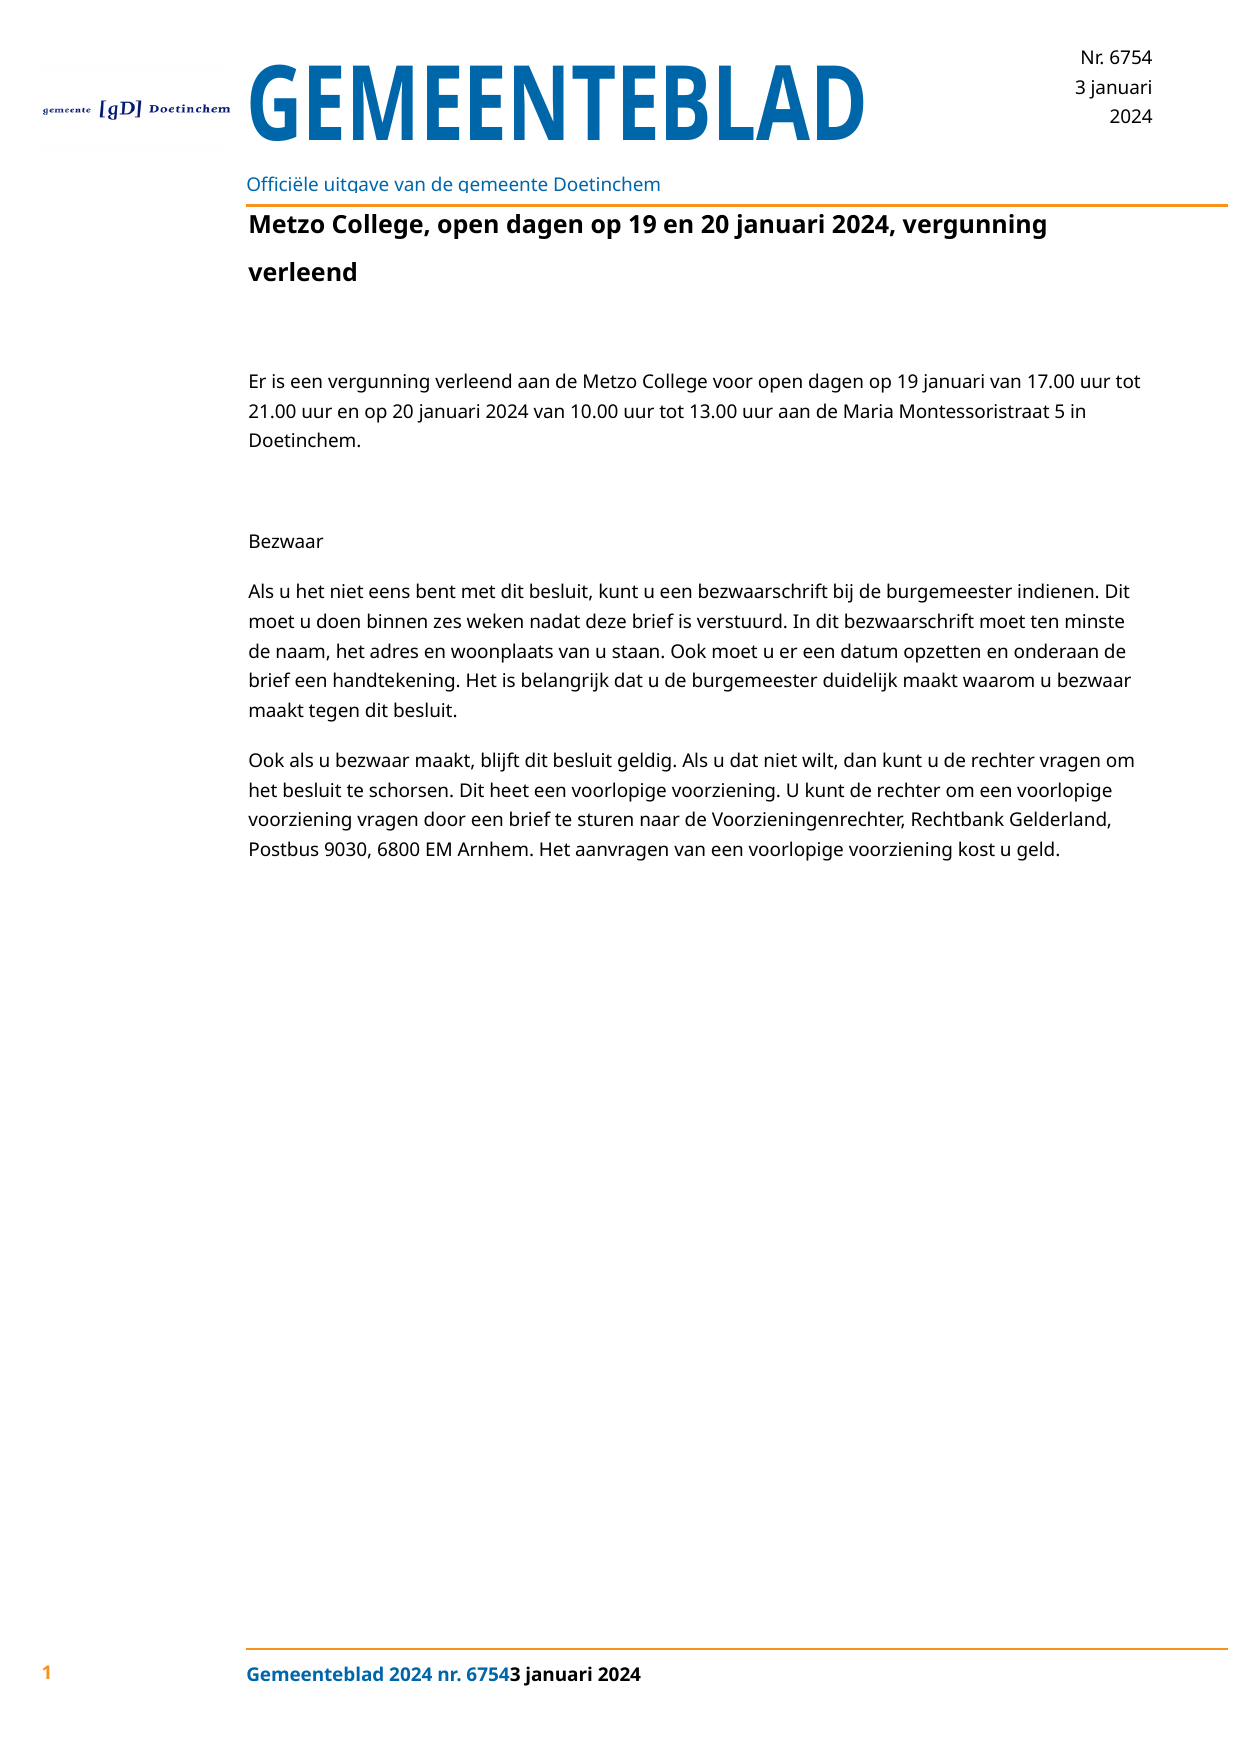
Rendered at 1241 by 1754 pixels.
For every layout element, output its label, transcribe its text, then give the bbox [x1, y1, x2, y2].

text Als u het niet eens bent met dit besluit, kunt u een bezwaarschrift bij de burgemeester indienen. Dit moet u doen binnen zes weken nadat deze brief is verstuurd. In dit bezwaarschrift moet ten minste de naam, het adres en woonplaats van u staan. Ook moet u er een datum opzetten en onderaan de brief een handtekening. Het is belangrijk dat u de burgemeester duidelijk maakt waarom u bezwaar maakt tegen dit besluit. [248, 579, 1152, 723]
picture [41, 47, 231, 172]
text Ook als u bezwaar maakt, blijft dit besluit geldig. Als u dat niet wilt, dan kunt u de rechter vragen om het besluit te schorsen. Dit heet een voorlopige voorziening. U kunt de rechter om een voorlopige voorziening vragen door een brief te sturen naar de Voorzieningenrechter, Rechtbank Gelderland, Postbus 9030, 6800 EM Arnhem. Het aanvragen van een voorlopige voorziening kost u geld. [248, 747, 1152, 862]
text Metzo College, open dagen op 19 en 20 januari 2024, vergunning verleend [248, 207, 1152, 288]
text Bezwaar [248, 528, 1152, 554]
text Er is een vergunning verleend aan de Metzo College voor open dagen op 19 januari van 17.00 uur tot 21.00 uur en op 20 januari 2024 van 10.00 uur tot 13.00 uur aan de Maria Montessoristraat 5 in Doetinchem. [248, 368, 1152, 453]
